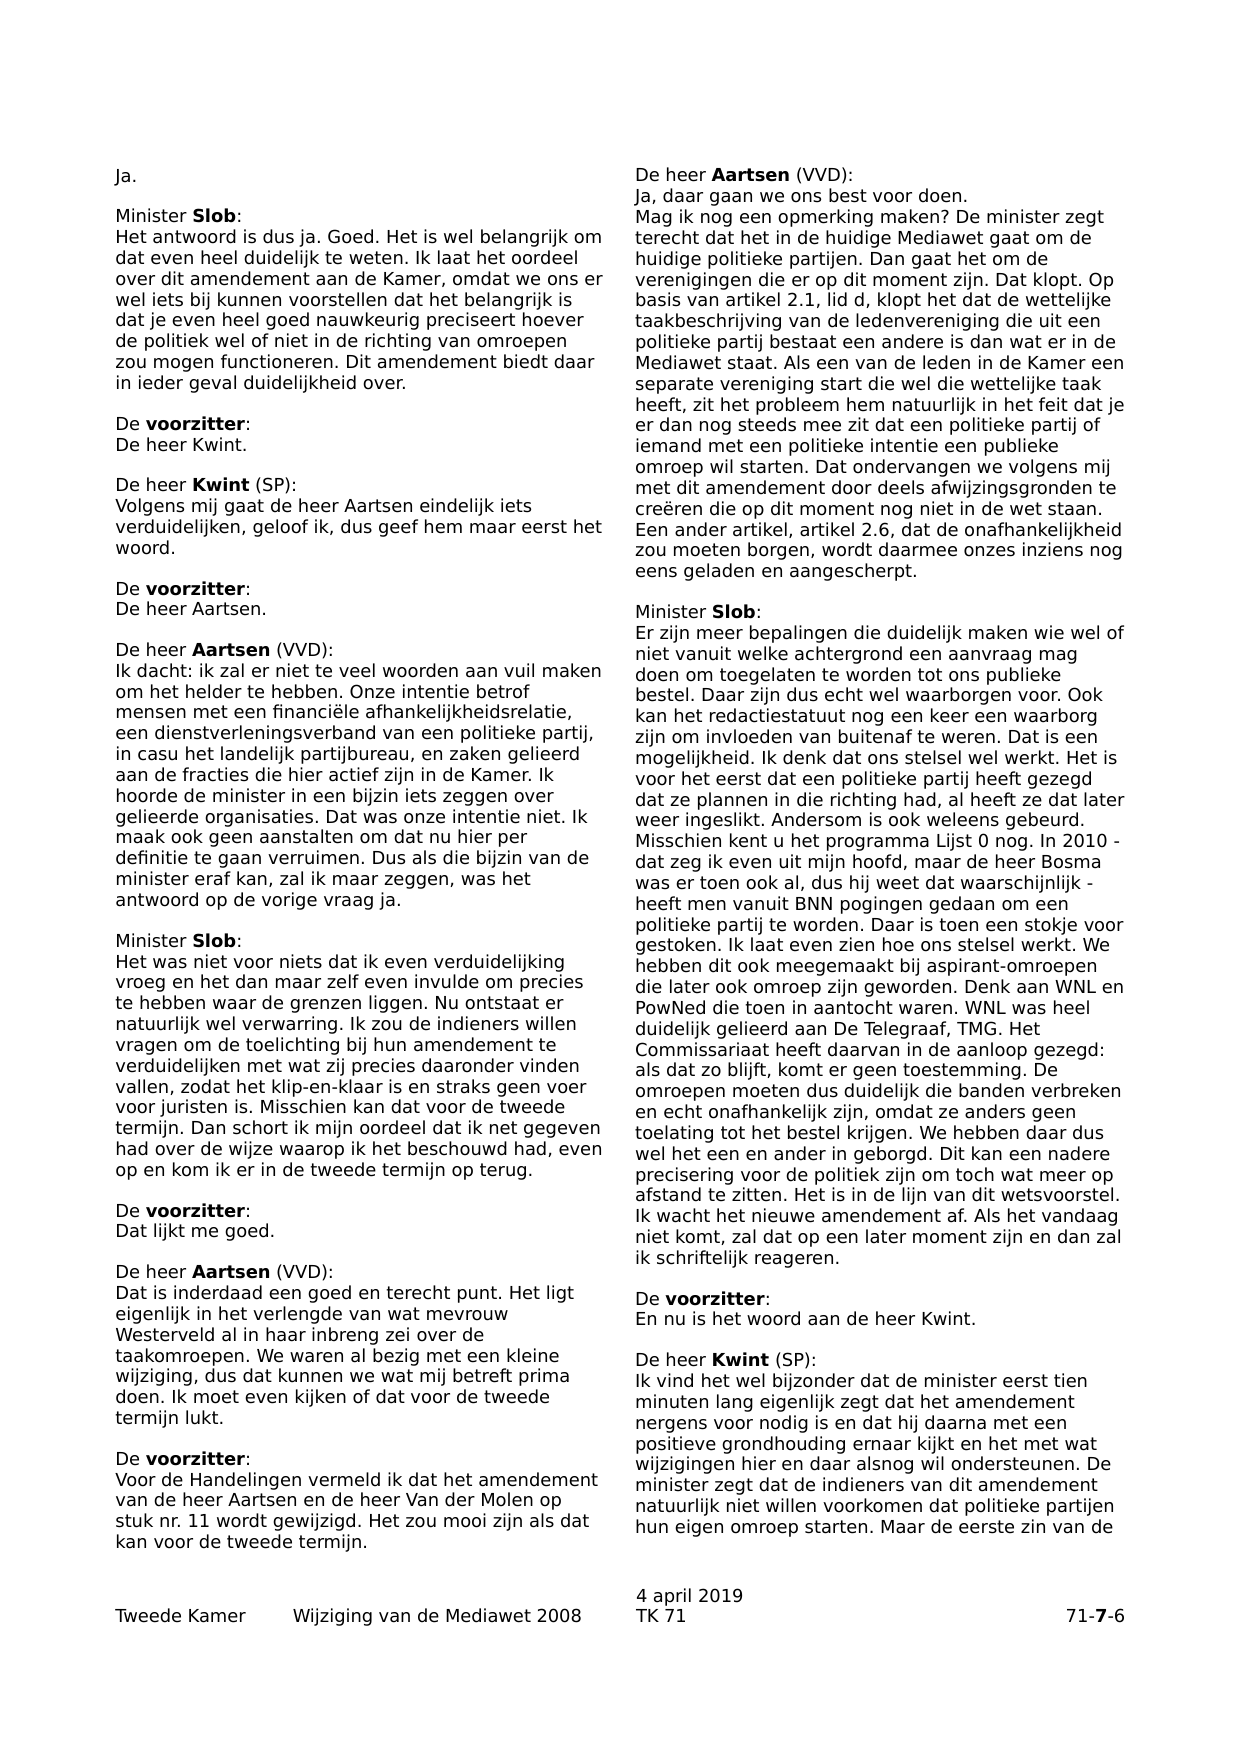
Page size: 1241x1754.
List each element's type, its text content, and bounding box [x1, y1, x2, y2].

text De voorzitter: [115, 413, 605, 434]
text Volgens mij gaat de heer Aartsen eindelijk iets verduidelijken, geloof ik, dus geef hem maar eerst het woord. [115, 496, 605, 558]
text De heer Aartsen (VVD): [115, 640, 605, 661]
text Er zijn meer bepalingen die duidelijk maken wie wel of niet vanuit welke achtergrond een aanvraag mag doen om toegelaten te worden tot ons publieke bestel. Daar zijn dus echt wel waarborgen voor. Ook kan het redactiestatuut nog een keer een waarborg zijn om invloeden van buitenaf te weren. Dat is een mogelijkheid. Ik denk dat ons stelsel wel werkt. Het is voor het eerst dat een politieke partij heeft gezegd dat ze plannen in die richting had, al heeft ze dat later weer ingeslikt. Andersom is ook weleens gebeurd. Misschien kent u het programma Lijst 0 nog. In 2010 - dat zeg ik even uit mijn hoofd, maar de heer Bosma was er toen ook al, dus hij weet dat waarschijnlijk - heeft men vanuit BNN pogingen gedaan om een politieke partij te worden. Daar is toen een stokje voor gestoken. Ik laat even zien hoe ons stelsel werkt. We hebben dit ook meegemaakt bij aspirant-omroepen die later ook omroep zijn geworden. Denk aan WNL en PowNed die toen in aantocht waren. WNL was heel duidelijk gelieerd aan De Telegraaf, TMG. Het Commissariaat heeft daarvan in de aanloop gezegd: als dat zo blijft, komt er geen toestemming. De omroepen moeten dus duidelijk die banden verbreken en echt onafhankelijk zijn, omdat ze anders geen toelating tot het bestel krijgen. We hebben daar dus wel het een en ander in geborgd. Dit kan een nadere precisering voor de politiek zijn om toch wat meer op afstand te zitten. Het is in de lijn van dit wetsvoorstel. Ik wacht het nieuwe amendement af. Als het vandaag niet komt, zal dat op een later moment zijn en dan zal ik schriftelijk reageren. [635, 623, 1125, 1268]
text Ja. [115, 165, 605, 186]
text Ik vind het wel bijzonder dat de minister eerst tien minuten lang eigenlijk zegt dat het amendement nergens voor nodig is en dat hij daarna met een positieve grondhouding ernaar kijkt en het met wat wijzigingen hier en daar alsnog wil ondersteunen. De minister zegt dat de indieners van dit amendement natuurlijk niet willen voorkomen dat politieke partijen hun eigen omroep starten. Maar de eerste zin van de [635, 1371, 1125, 1537]
text De voorzitter: [635, 1288, 1125, 1309]
text Ik dacht: ik zal er niet te veel woorden aan vuil maken om het helder te hebben. Onze intentie betrof mensen met een financiële afhankelijkheidsrelatie, een dienstverleningsverband van een politieke partij, in casu het landelijk partijbureau, en zaken gelieerd aan de fracties die hier actief zijn in de Kamer. Ik hoorde de minister in een bijzin iets zeggen over gelieerde organisaties. Dat was onze intentie niet. Ik maak ook geen aanstalten om dat nu hier per definitie te gaan verruimen. Dus als die bijzin van de minister eraf kan, zal ik maar zeggen, was het antwoord op de vorige vraag ja. [115, 661, 605, 911]
text Dat is inderdaad een goed en terecht punt. Het ligt eigenlijk in het verlengde van wat mevrouw Westerveld al in haar inbreng zei over de taakomroepen. We waren al bezig met een kleine wijziging, dus dat kunnen we wat mij betreft prima doen. Ik moet even kijken of dat voor de tweede termijn lukt. [115, 1283, 605, 1429]
text En nu is het woord aan de heer Kwint. [635, 1309, 1125, 1330]
text Voor de Handelingen vermeld ik dat het amendement van de heer Aartsen en de heer Van der Molen op stuk nr. 11 wordt gewijzigd. Het zou mooi zijn als dat kan voor de tweede termijn. [115, 1469, 605, 1553]
text De voorzitter: [115, 578, 605, 599]
text De heer Kwint (SP): [635, 1350, 1125, 1371]
text De heer Kwint (SP): [115, 475, 605, 496]
text Dat lijkt me goed. [115, 1221, 605, 1242]
text Minister Slob: [115, 206, 605, 227]
text Ja, daar gaan we ons best voor doen. [635, 186, 1125, 207]
text De heer Aartsen (VVD): [635, 165, 1125, 186]
text Het was niet voor niets dat ik even verduidelijking vroeg en het dan maar zelf even invulde om precies te hebben waar de grenzen liggen. Nu ontstaat er natuurlijk wel verwarring. Ik zou de indieners willen vragen om de toelichting bij hun amendement te verduidelijken met wat zij precies daaronder vinden vallen, zodat het klip-en-klaar is en straks geen voer voor juristen is. Misschien kan dat voor de tweede termijn. Dan schort ik mijn oordeel dat ik net gegeven had over de wijze waarop ik het beschouwd had, even op en kom ik er in de tweede termijn op terug. [115, 951, 605, 1181]
text De voorzitter: [115, 1201, 605, 1221]
text Mag ik nog een opmerking maken? De minister zegt terecht dat het in de huidige Mediawet gaat om de huidige politieke partijen. Dan gaat het om de verenigingen die er op dit moment zijn. Dat klopt. Op basis van artikel 2.1, lid d, klopt het dat de wettelijke taakbeschrijving van de ledenvereniging die uit een politieke partij bestaat een andere is dan wat er in de Mediawet staat. Als een van de leden in de Kamer een separate vereniging start die wel die wettelijke taak heeft, zit het probleem hem natuurlijk in het feit dat je er dan nog steeds mee zit dat een politieke partij of iemand met een politieke intentie een publieke omroep wil starten. Dat ondervangen we volgens mij met dit amendement door deels afwijzingsgronden te creëren die op dit moment nog niet in de wet staan. Een ander artikel, artikel 2.6, dat de onafhankelijkheid zou moeten borgen, wordt daarmee onzes inziens nog eens geladen en aangescherpt. [635, 207, 1125, 582]
text De heer Kwint. [115, 434, 605, 455]
text De voorzitter: [115, 1449, 605, 1469]
text Minister Slob: [115, 931, 605, 951]
text Minister Slob: [635, 602, 1125, 623]
text Het antwoord is dus ja. Goed. Het is wel belangrijk om dat even heel duidelijk te weten. Ik laat het oordeel over dit amendement aan de Kamer, omdat we ons er wel iets bij kunnen voorstellen dat het belangrijk is dat je even heel goed nauwkeurig preciseert hoever de politiek wel of niet in de richting van omroepen zou mogen functioneren. Dit amendement biedt daar in ieder geval duidelijkheid over. [115, 227, 605, 393]
text De heer Aartsen (VVD): [115, 1262, 605, 1283]
text De heer Aartsen. [115, 599, 605, 620]
